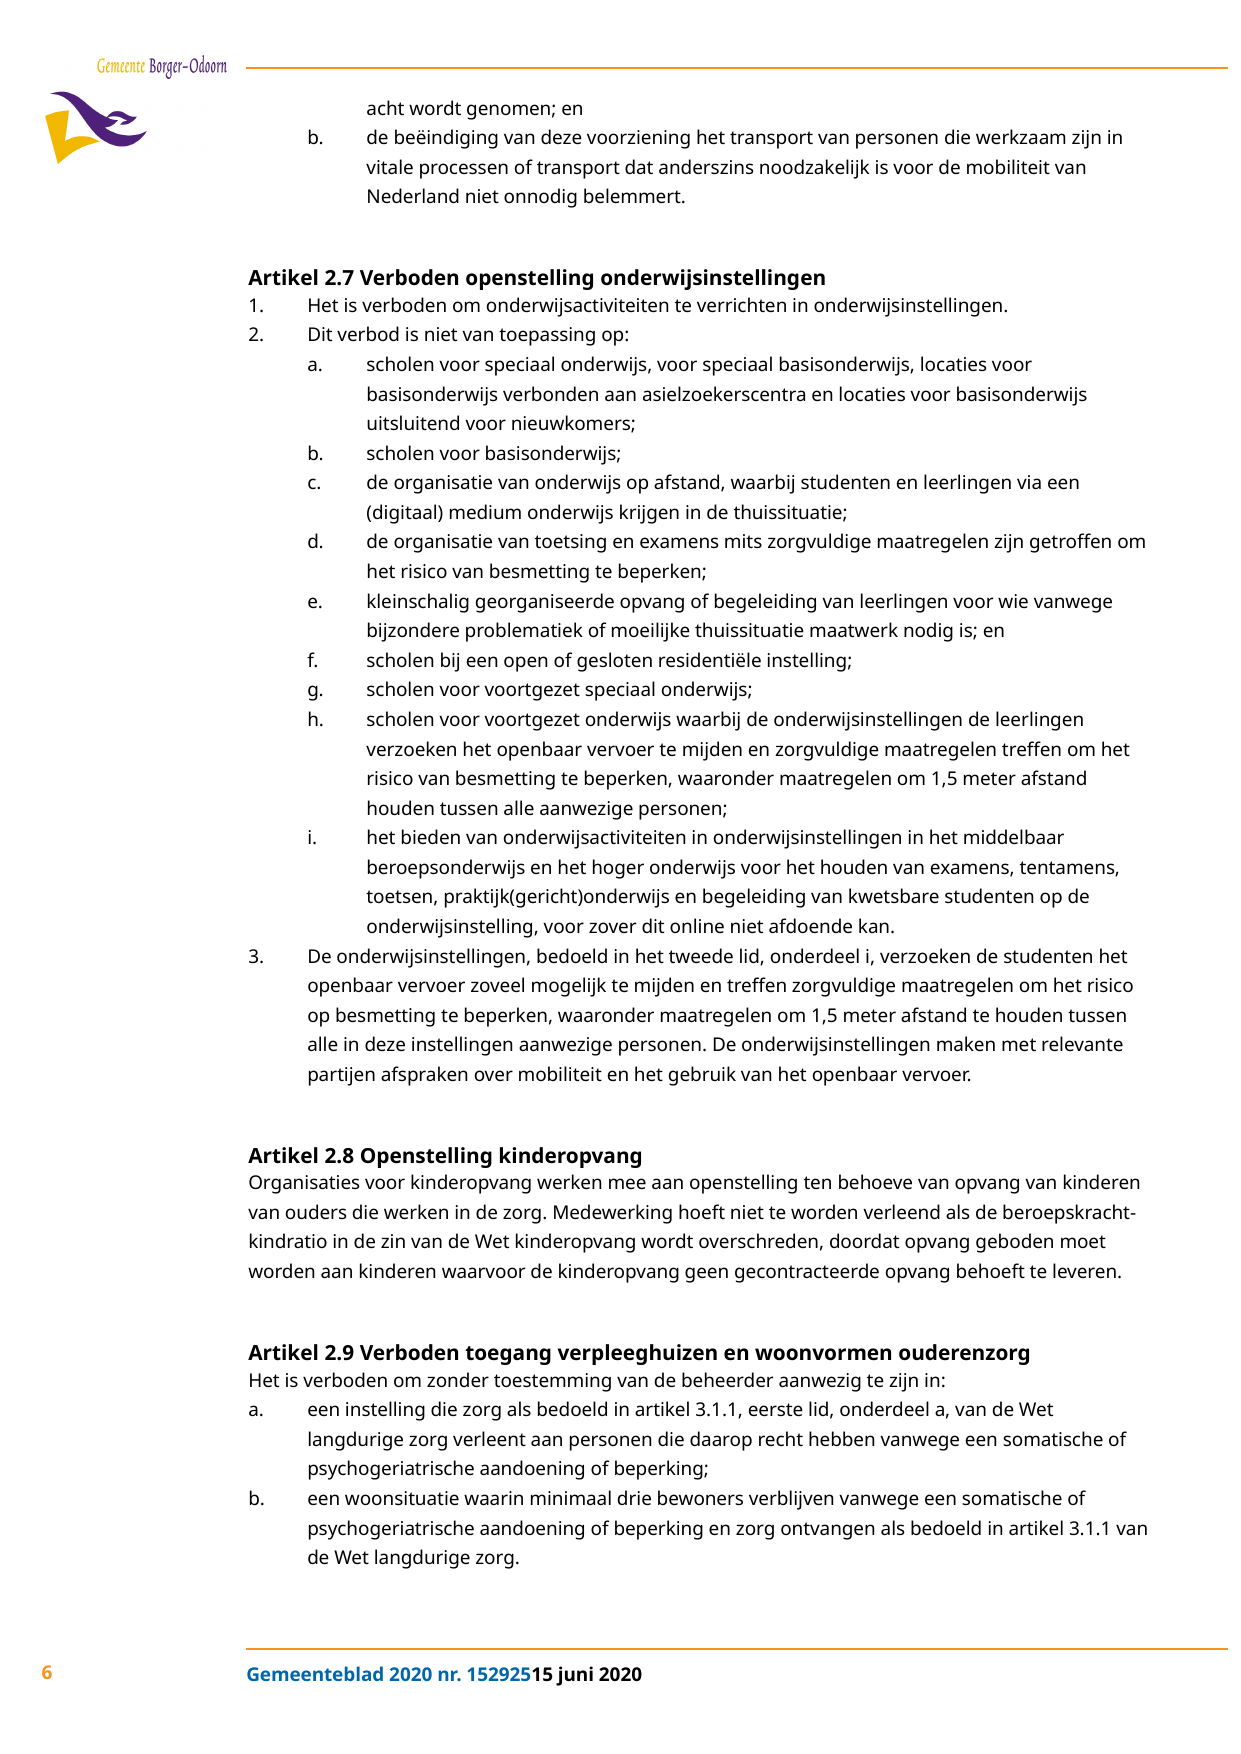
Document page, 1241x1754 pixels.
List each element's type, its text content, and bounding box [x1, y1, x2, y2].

text Artikel 2.9 Verboden toegang verpleeghuizen en woonvormen ouderenzorg [248, 1338, 1152, 1367]
list het bieden van onderwijsactiviteiten in onderwijsinstellingen in het middelbaar beroepsonderwijs en het hoger onderwijs voor het houden van examens, tentamens, toetsen, praktijk(gericht)onderwijs en begeleiding van kwetsbare studenten op de onderwijsinstelling, voor zover dit online niet afdoende kan. [307, 824, 1152, 939]
text Organisaties voor kinderopvang werken mee aan openstelling ten behoeve van opvang van kinderen van ouders die werken in de zorg. Medewerking hoeft niet te worden verleend als de beroepskracht-kindratio in de zin van de Wet kinderopvang wordt overschreden, doordat opvang geboden moet worden aan kinderen waarvoor de kinderopvang geen gecontracteerde opvang behoeft te leveren. [248, 1169, 1152, 1284]
list scholen voor voortgezet speciaal onderwijs; [307, 677, 1152, 702]
list acht wordt genomen; en [307, 95, 1152, 121]
list een woonsituatie waarin minimaal drie bewoners verblijven vanwege een somatische of psychogeriatrische aandoening of beperking en zorg ontvangen als bedoeld in artikel 3.1.1 van de Wet langdurige zorg. [248, 1485, 1152, 1570]
list scholen voor basisonderwijs; [307, 440, 1152, 466]
list scholen voor voortgezet onderwijs waarbij de onderwijsinstellingen de leerlingen verzoeken het openbaar vervoer te mijden en zorgvuldige maatregelen treffen om het risico van besmetting te beperken, waaronder maatregelen om 1,5 meter afstand houden tussen alle aanwezige personen; [307, 706, 1152, 821]
list Dit verbod is niet van toepassing op: [248, 322, 1152, 347]
list de organisatie van toetsing en examens mits zorgvuldige maatregelen zijn getroffen om het risico van besmetting te beperken; [307, 529, 1152, 584]
picture [41, 47, 231, 172]
list De onderwijsinstellingen, bedoeld in het tweede lid, onderdeel i, verzoeken de studenten het openbaar vervoer zoveel mogelijk te mijden en treffen zorgvuldige maatregelen om het risico op besmetting te beperken, waaronder maatregelen om 1,5 meter afstand te houden tussen alle in deze instellingen aanwezige personen. De onderwijsinstellingen maken met relevante partijen afspraken over mobiliteit en het gebruik van het openbaar vervoer. [248, 943, 1152, 1087]
text Artikel 2.8 Openstelling kinderopvang [248, 1141, 1152, 1169]
text Artikel 2.7 Verboden openstelling onderwijsinstellingen [248, 263, 1152, 292]
list de beëindiging van deze voorziening het transport van personen die werkzaam zijn in vitale processen of transport dat anderszins noodzakelijk is voor de mobiliteit van Nederland niet onnodig belemmert. [307, 124, 1152, 209]
list kleinschalig georganiseerde opvang of begeleiding van leerlingen voor wie vanwege bijzondere problematiek of moeilijke thuissituatie maatwerk nodig is; en [307, 588, 1152, 643]
list de organisatie van onderwijs op afstand, waarbij studenten en leerlingen via een (digitaal) medium onderwijs krijgen in de thuissituatie; [307, 469, 1152, 525]
list scholen bij een open of gesloten residentiële instelling; [307, 647, 1152, 673]
list een instelling die zorg als bedoeld in artikel 3.1.1, eerste lid, onderdeel a, van de Wet langdurige zorg verleent aan personen die daarop recht hebben vanwege een somatische of psychogeriatrische aandoening of beperking; [248, 1396, 1152, 1481]
list Het is verboden om onderwijsactiviteiten te verrichten in onderwijsinstellingen. [248, 292, 1152, 318]
list scholen voor speciaal onderwijs, voor speciaal basisonderwijs, locaties voor basisonderwijs verbonden aan asielzoekerscentra en locaties voor basisonderwijs uitsluitend voor nieuwkomers; [307, 351, 1152, 436]
text Het is verboden om zonder toestemming van de beheerder aanwezig te zijn in: [248, 1367, 1152, 1392]
